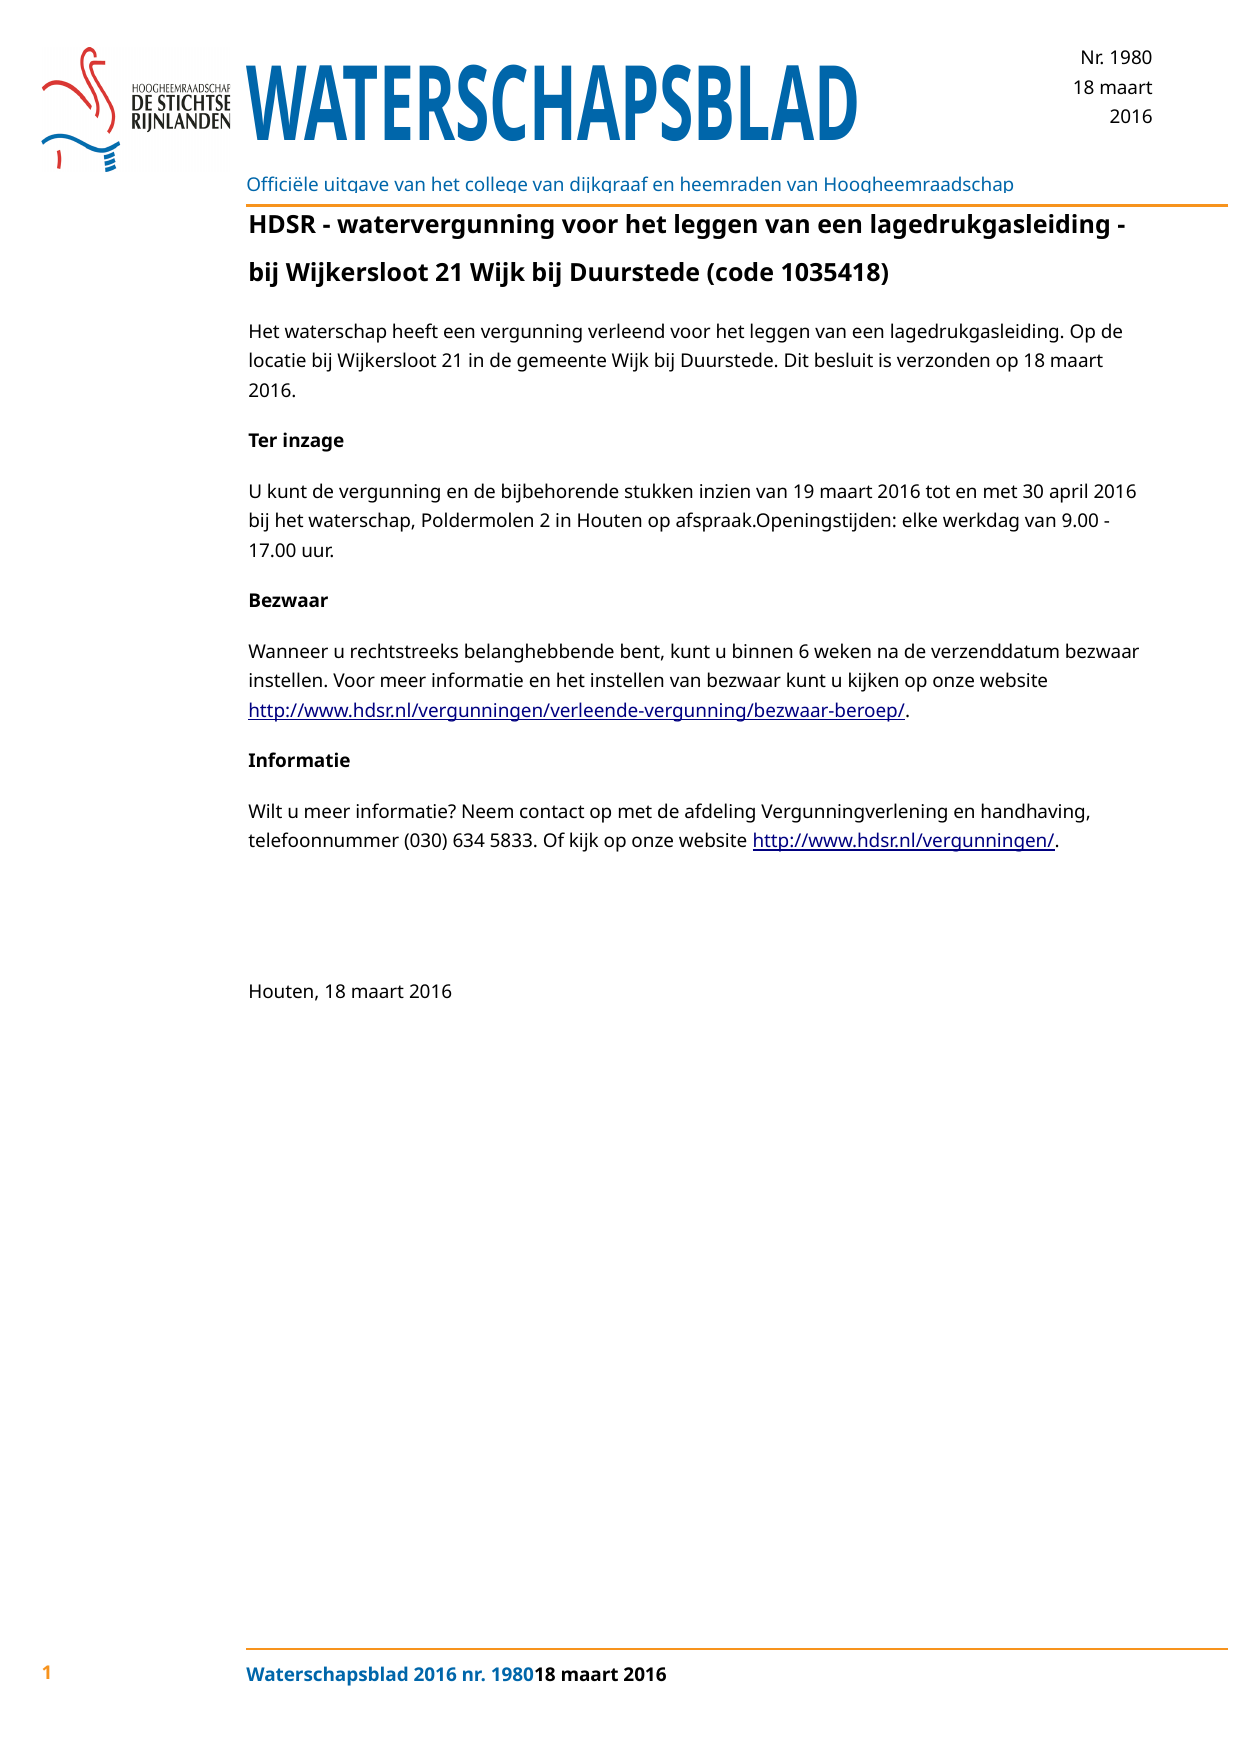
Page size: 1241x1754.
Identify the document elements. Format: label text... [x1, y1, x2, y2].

text Houten, 18 maart 2016 [248, 979, 1152, 1004]
text Wilt u meer informatie? Neem contact op met de afdeling Vergunningverlening en handhaving, telefoonnummer (030) 634 5833. Of kijk op onze website http://www.hdsr.nl/vergunningen/. [248, 798, 1152, 853]
text Ter inzage [248, 427, 1152, 453]
picture [41, 47, 231, 172]
text Informatie [248, 747, 1152, 773]
text U kunt de vergunning en de bijbehorende stukken inzien van 19 maart 2016 tot en met 30 april 2016 bij het waterschap, Poldermolen 2 in Houten op afspraak.Openingstijden: elke werkdag van 9.00 - 17.00 uur. [248, 478, 1152, 563]
text Het waterschap heeft een vergunning verleend voor het leggen van een lagedrukgasleiding. Op de locatie bij Wijkersloot 21 in de gemeente Wijk bij Duurstede. Dit besluit is verzonden op 18 maart 2016. [248, 318, 1152, 403]
text Wanneer u rechtstreeks belanghebbende bent, kunt u binnen 6 weken na de verzenddatum bezwaar instellen. Voor meer informatie en het instellen van bezwaar kunt u kijken op onze website http://www.hdsr.nl/vergunningen/verleende-vergunning/bezwaar-beroep/. [248, 638, 1152, 723]
text HDSR - watervergunning voor het leggen van een lagedrukgasleiding - bij Wijkersloot 21 Wijk bij Duurstede (code 1035418) [248, 207, 1152, 288]
text Bezwaar [248, 587, 1152, 613]
